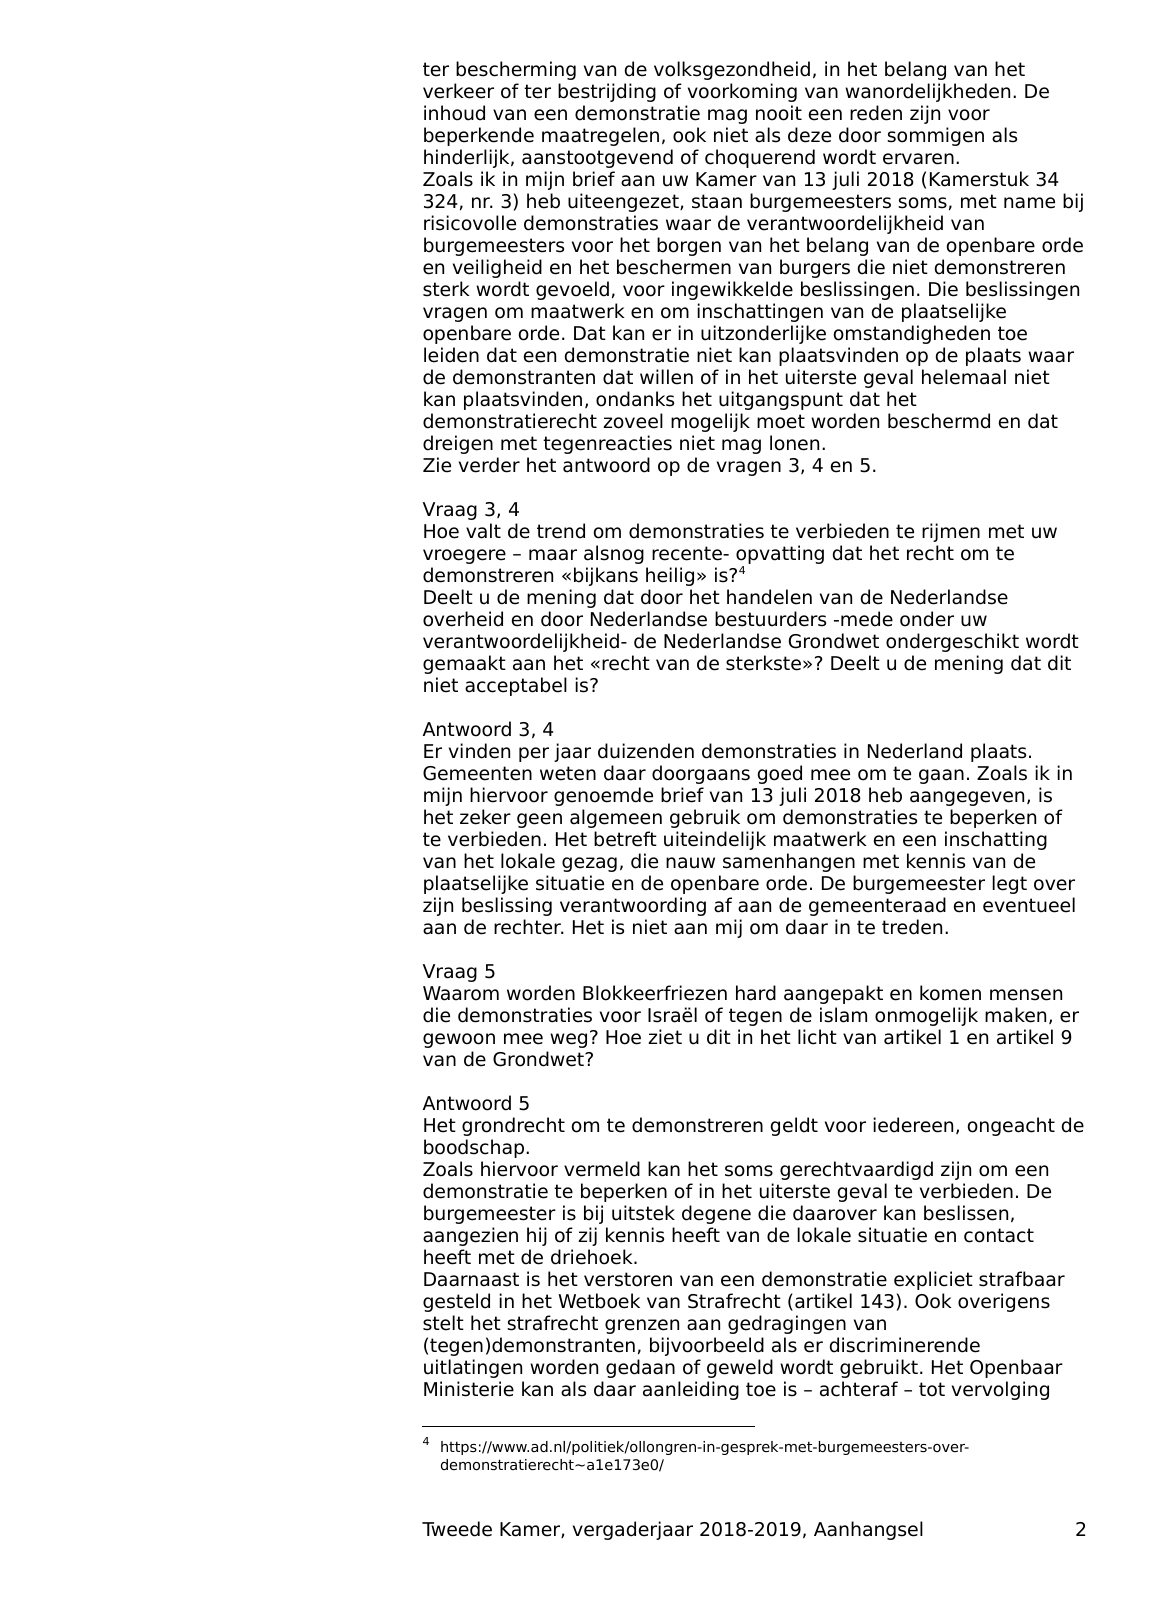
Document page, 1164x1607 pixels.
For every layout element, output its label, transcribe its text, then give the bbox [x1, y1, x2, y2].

text Vraag 3, 4 [422, 499, 1087, 521]
text Hoe valt de trend om demonstraties te verbieden te rijmen met uw vroegere – maar alsnog recente- opvatting dat het recht om te demonstreren «bijkans heilig» is? [422, 521, 1087, 587]
text Daarnaast is het verstoren van een demonstratie expliciet strafbaar gesteld in het Wetboek van Strafrecht (artikel 143). Ook overigens stelt het strafrecht grenzen aan gedragingen van (tegen)demonstranten, bijvoorbeeld als er discriminerende uitlatingen worden gedaan of geweld wordt gebruikt. Het Openbaar Ministerie kan als daar aanleiding toe is – achteraf – tot vervolging [422, 1269, 1087, 1401]
text Antwoord 3, 4 [422, 719, 1087, 741]
text Het grondrecht om te demonstreren geldt voor iedereen, ongeacht de boodschap. [422, 1115, 1087, 1159]
text Vraag 5 [422, 961, 1087, 983]
text Deelt u de mening dat door het handelen van de Nederlandse overheid en door Nederlandse bestuurders -mede onder uw verantwoordelijkheid- de Nederlandse Grondwet ondergeschikt wordt gemaakt aan het «recht van de sterkste»? Deelt u de mening dat dit niet acceptabel is? [422, 587, 1087, 697]
text Zoals ik in mijn brief aan uw Kamer van 13 juli 2018 (Kamerstuk 34 324, nr. 3) heb uiteengezet, staan burgemeesters soms, met name bij risicovolle demonstraties waar de verantwoordelijkheid van burgemeesters voor het borgen van het belang van de openbare orde en veiligheid en het beschermen van burgers die niet demonstreren sterk wordt gevoeld, voor ingewikkelde beslissingen. Die beslissingen vragen om maatwerk en om inschattingen van de plaatselijke openbare orde. Dat kan er in uitzonderlijke omstandigheden toe leiden dat een demonstratie niet kan plaatsvinden op de plaats waar de demonstranten dat willen of in het uiterste geval helemaal niet kan plaatsvinden, ondanks het uitgangspunt dat het demonstratierecht zoveel mogelijk moet worden beschermd en dat dreigen met tegenreacties niet mag lonen. [422, 169, 1087, 455]
text Zie verder het antwoord op de vragen 3, 4 en 5. [422, 455, 1087, 477]
text Er vinden per jaar duizenden demonstraties in Nederland plaats. Gemeenten weten daar doorgaans goed mee om te gaan. Zoals ik in mijn hiervoor genoemde brief van 13 juli 2018 heb aangegeven, is het zeker geen algemeen gebruik om demonstraties te beperken of te verbieden. Het betreft uiteindelijk maatwerk en een inschatting van het lokale gezag, die nauw samenhangen met kennis van de plaatselijke situatie en de openbare orde. De burgemeester legt over zijn beslissing verantwoording af aan de gemeenteraad en eventueel aan de rechter. Het is niet aan mij om daar in te treden. [422, 741, 1087, 939]
text Zoals hiervoor vermeld kan het soms gerechtvaardigd zijn om een demonstratie te beperken of in het uiterste geval te verbieden. De burgemeester is bij uitstek degene die daarover kan beslissen, aangezien hij of zij kennis heeft van de lokale situatie en contact heeft met de driehoek. [422, 1159, 1087, 1269]
text https://www.ad.nl/politiek/ollongren-in-gesprek-met-burgemeesters-over-demonstratierecht~a1e173e0/ [422, 1435, 1087, 1474]
text Antwoord 5 [422, 1093, 1087, 1115]
text Waarom worden Blokkeerfriezen hard aangepakt en komen mensen die demonstraties voor Israël of tegen de islam onmogelijk maken, er gewoon mee weg? Hoe ziet u dit in het licht van artikel 1 en artikel 9 van de Grondwet? [422, 983, 1087, 1071]
text ter bescherming van de volksgezondheid, in het belang van het verkeer of ter bestrijding of voorkoming van wanordelijkheden. De inhoud van een demonstratie mag nooit een reden zijn voor beperkende maatregelen, ook niet als deze door sommigen als hinderlijk, aanstootgevend of choquerend wordt ervaren. [422, 59, 1087, 169]
